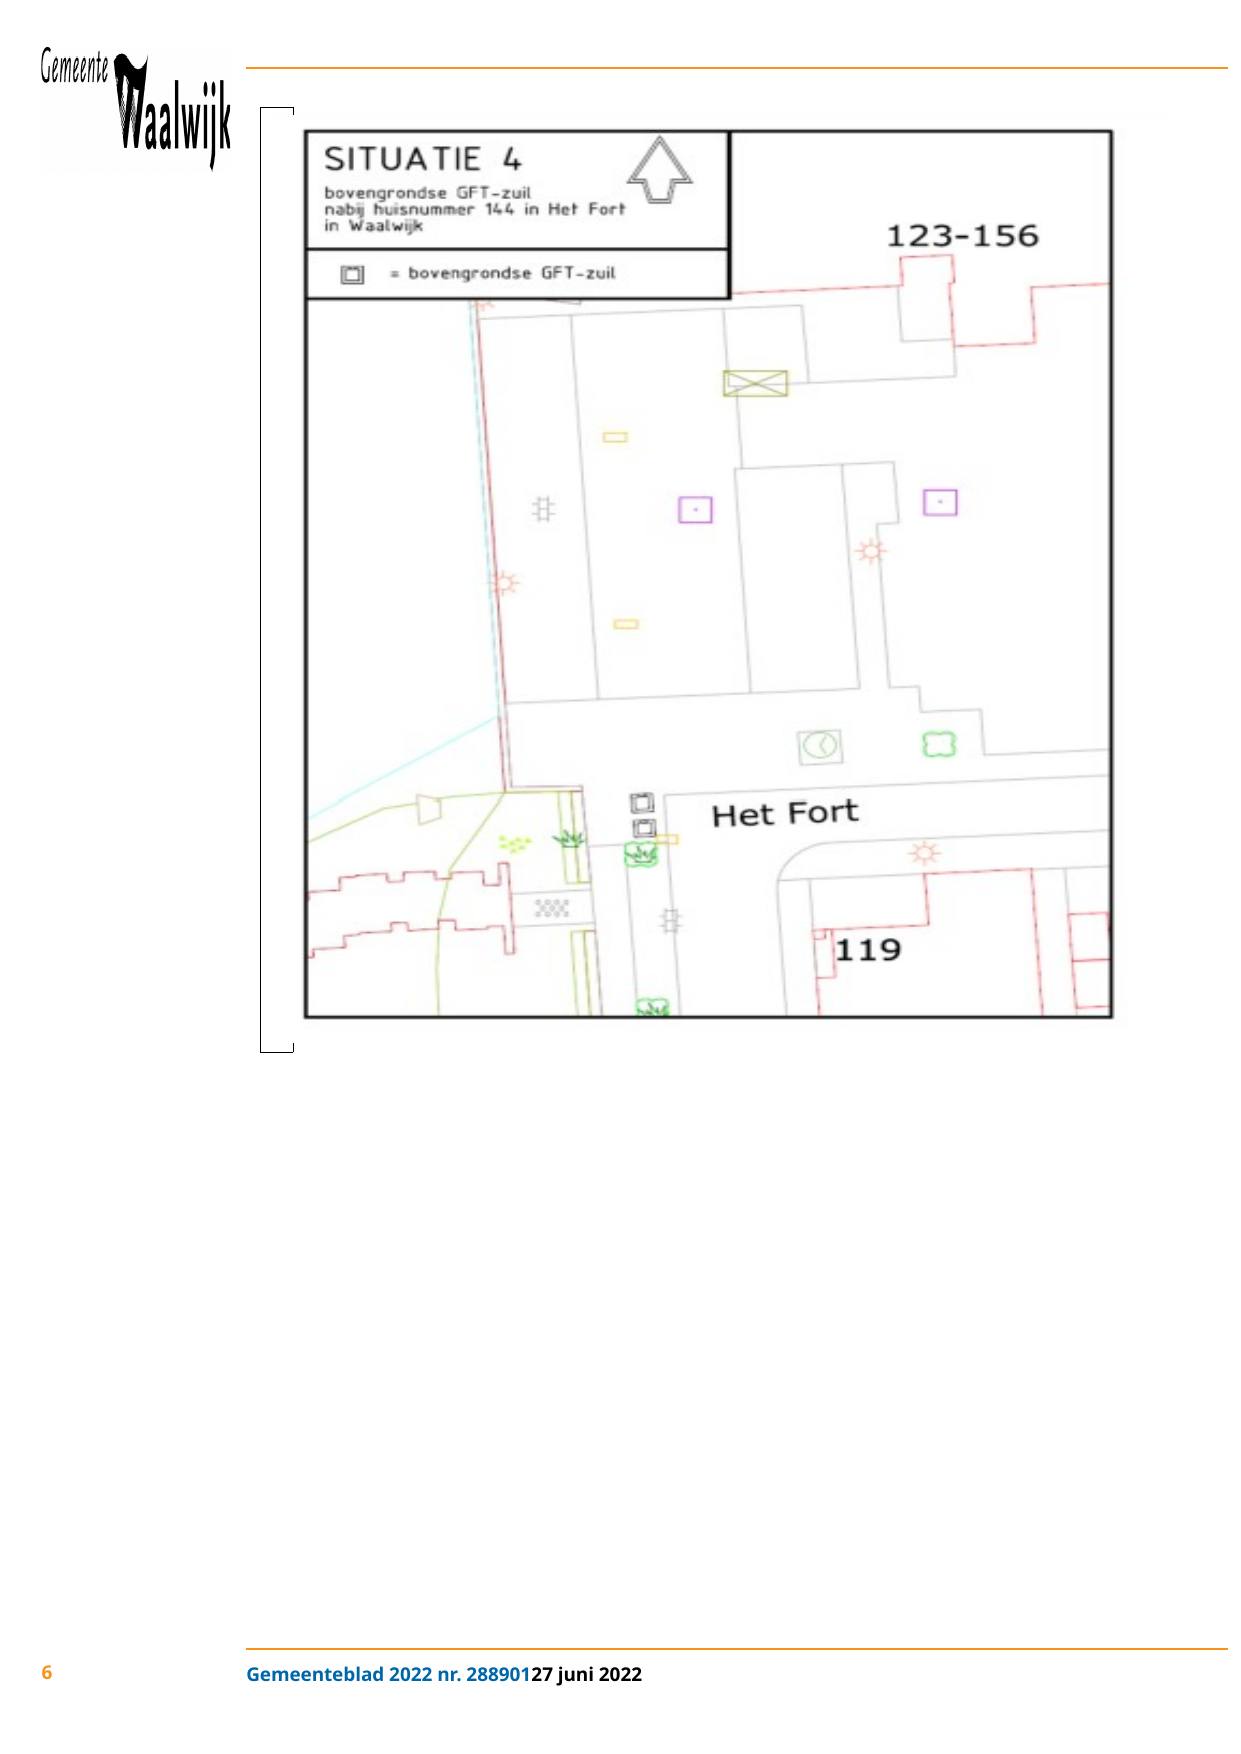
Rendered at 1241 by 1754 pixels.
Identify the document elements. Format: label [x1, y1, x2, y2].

picture [268, 115, 1173, 1043]
picture [41, 47, 231, 172]
